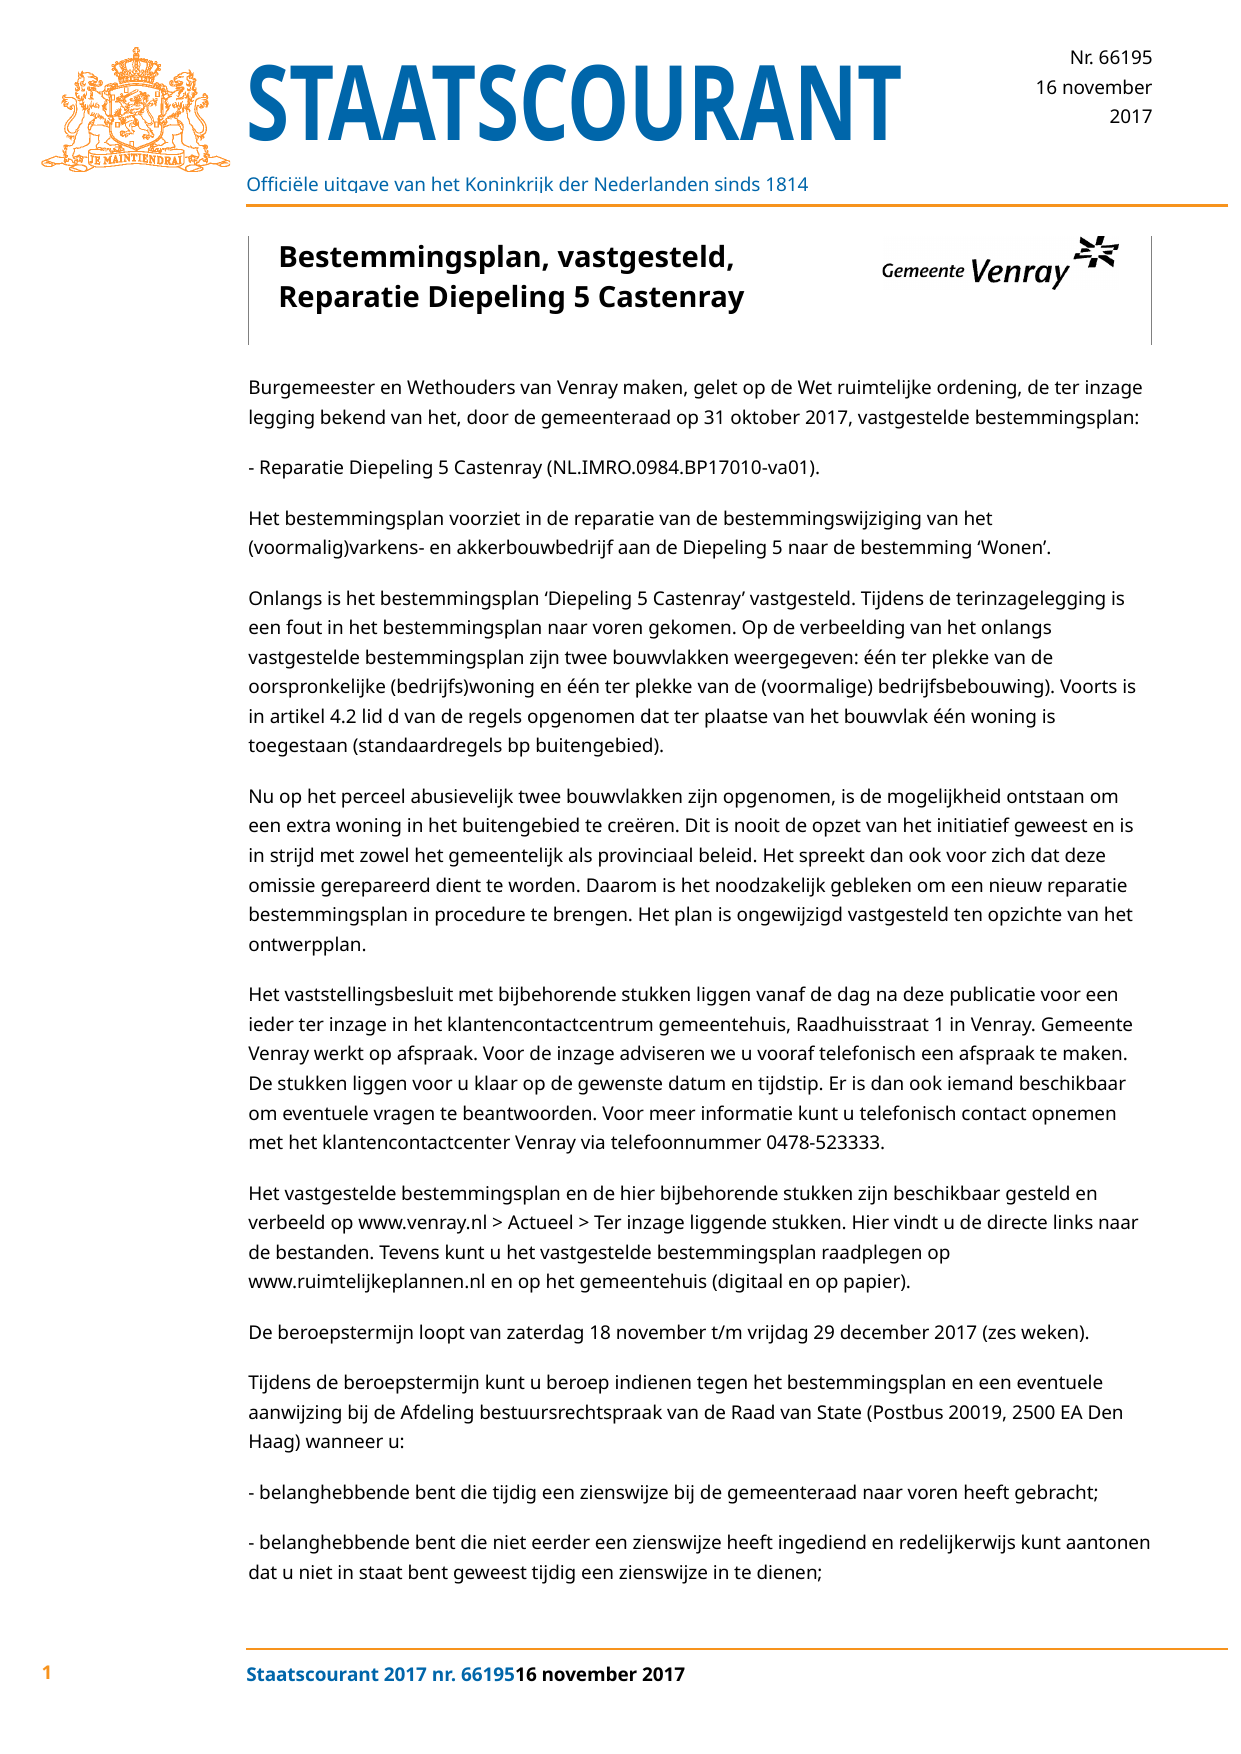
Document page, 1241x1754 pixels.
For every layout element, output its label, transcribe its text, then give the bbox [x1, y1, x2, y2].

text Het bestemmingsplan voorziet in de reparatie van de bestemmingswijziging van het (voormalig)varkens- en akkerbouwbedrijf aan de Diepeling 5 naar de bestemming ‘Wonen’. [248, 505, 1152, 560]
picture [882, 236, 1119, 290]
text Burgemeester en Wethouders van Venray maken, gelet op de Wet ruimtelijke ordening, de ter inzage legging bekend van het, door de gemeenteraad op 31 oktober 2017, vastgestelde bestemmingsplan: [248, 374, 1152, 429]
text Nu op het perceel abusievelijk twee bouwvlakken zijn opgenomen, is de mogelijkheid ontstaan om een extra woning in het buitengebied te creëren. Dit is nooit de opzet van het initiatief geweest en is in strijd met zowel het gemeentelijk als provinciaal beleid. Het spreekt dan ook voor zich dat deze omissie gerepareerd dient te worden. Daarom is het noodzakelijk gebleken om een nieuw reparatie bestemmingsplan in procedure te brengen. Het plan is ongewijzigd vastgesteld ten opzichte van het ontwerpplan. [248, 783, 1152, 957]
text Het vastgestelde bestemmingsplan en de hier bijbehorende stukken zijn beschikbaar gesteld en verbeeld op www.venray.nl > Actueel > Ter inzage liggende stukken. Hier vindt u de directe links naar de bestanden. Tevens kunt u het vastgestelde bestemmingsplan raadplegen op www.ruimtelijkeplannen.nl en op het gemeentehuis (digitaal en op papier). [248, 1180, 1152, 1294]
text De beroepstermijn loopt van zaterdag 18 november t/m vrijdag 29 december 2017 (zes weken). [248, 1319, 1152, 1344]
picture [41, 47, 231, 172]
text Onlangs is het bestemmingsplan ‘Diepeling 5 Castenray’ vastgesteld. Tijdens de terinzagelegging is een fout in het bestemmingsplan naar voren gekomen. Op de verbeelding van het onlangs vastgestelde bestemmingsplan zijn twee bouwvlakken weergegeven: één ter plekke van de oorspronkelijke (bedrijfs)woning en één ter plekke van de (voormalige) bedrijfsbebouwing). Voorts is in artikel 4.2 lid d van de regels opgenomen dat ter plaatse van het bouwvlak één woning is toegestaan (standaardregels bp buitengebied). [248, 585, 1152, 758]
text - belanghebbende bent die niet eerder een zienswijze heeft ingediend en redelijkerwijs kunt aantonen dat u niet in staat bent geweest tijdig een zienswijze in te dienen; [248, 1529, 1152, 1584]
table_header [850, 236, 1151, 345]
text Het vaststellingsbesluit met bijbehorende stukken liggen vanaf de dag na deze publicatie voor een ieder ter inzage in het klantencontactcentrum gemeentehuis, Raadhuisstraat 1 in Venray. Gemeente Venray werkt op afspraak. Voor de inzage adviseren we u vooraf telefonisch een afspraak te maken. De stukken liggen voor u klaar op de gewenste datum en tijdstip. Er is dan ook iemand beschikbaar om eventuele vragen te beantwoorden. Voor meer informatie kunt u telefonisch contact opnemen met het klantencontactcenter Venray via telefoonnummer 0478-523333. [248, 981, 1152, 1155]
text - Reparatie Diepeling 5 Castenray (NL.IMRO.0984.BP17010-va01). [248, 454, 1152, 480]
table_header Bestemmingsplan, vastgesteld, Reparatie Diepeling 5 Castenray [249, 236, 850, 345]
text - belanghebbende bent die tijdig een zienswijze bij de gemeenteraad naar voren heeft gebracht; [248, 1479, 1152, 1504]
text Tijdens de beroepstermijn kunt u beroep indienen tegen het bestemmingsplan en een eventuele aanwijzing bij de Afdeling bestuursrechtspraak van de Raad van State (Postbus 20019, 2500 EA Den Haag) wanneer u: [248, 1369, 1152, 1454]
